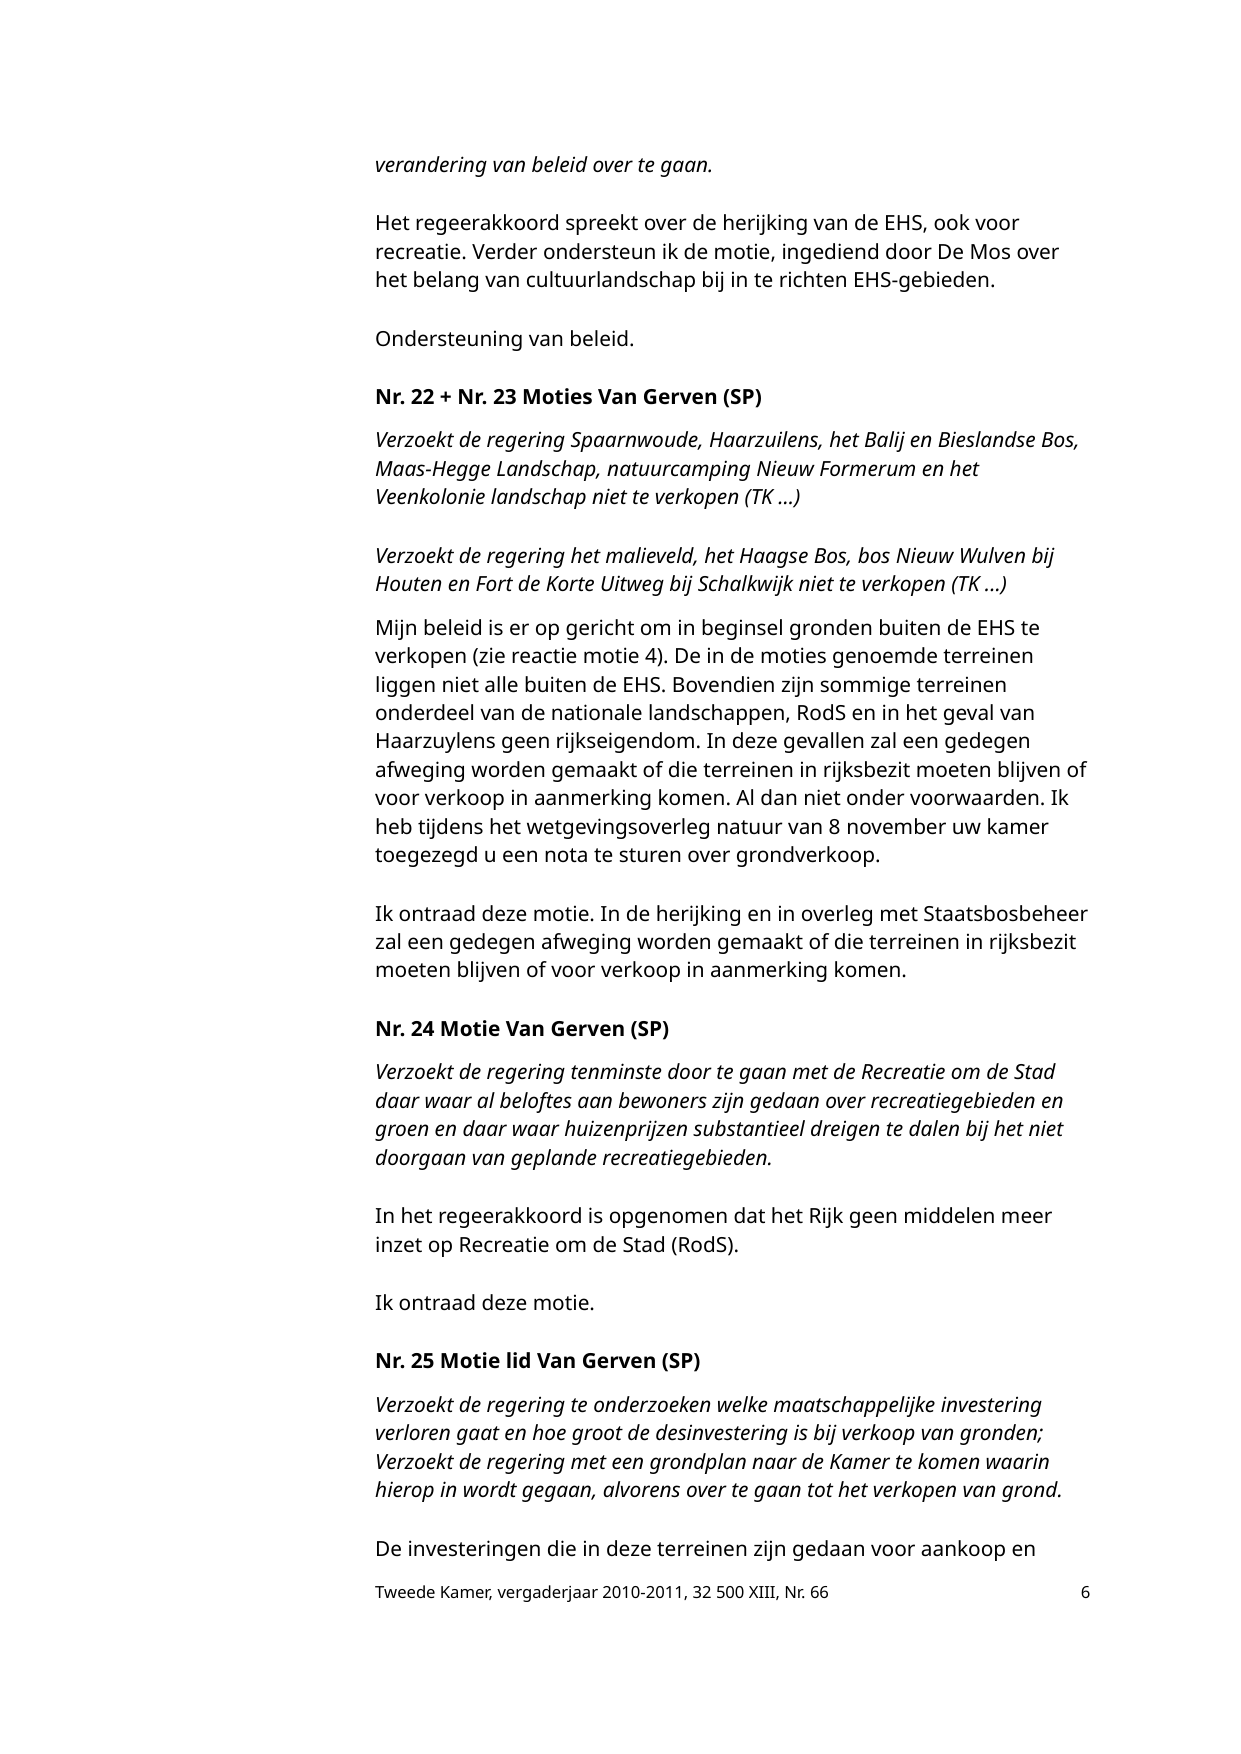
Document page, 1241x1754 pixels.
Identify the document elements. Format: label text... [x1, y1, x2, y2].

text Verzoekt de regering tenminste door te gaan met de Recreatie om de Stad daar waar al beloftes aan bewoners zijn gedaan over recreatiegebieden en groen en daar waar huizenprijzen substantieel dreigen te dalen bij het niet doorgaan van geplande recreatiegebieden. [375, 1057, 1090, 1171]
text Nr. 24 Motie Van Gerven (SP) [375, 1014, 1090, 1042]
text Nr. 25 Motie lid Van Gerven (SP) [375, 1347, 1090, 1375]
text Verzoekt de regering Spaarnwoude, Haarzuilens, het Balij en Bieslandse Bos, Maas-Hegge Landschap, natuurcamping Nieuw Formerum en het Veenkolonie landschap niet te verkopen (TK ...) [375, 426, 1090, 511]
text Verzoekt de regering het malieveld, het Haagse Bos, bos Nieuw Wulven bij Houten en Fort de Korte Uitweg bij Schalkwijk niet te verkopen (TK ...) [375, 541, 1090, 598]
text De investeringen die in deze terreinen zijn gedaan voor aankoop en [375, 1534, 1090, 1562]
text Verzoekt de regering met een grondplan naar de Kamer te komen waarin hierop in wordt gegaan, alvorens over te gaan tot het verkopen van grond. [375, 1447, 1090, 1504]
text Ik ontraad deze motie. In de herijking en in overleg met Staatsbosbeheer zal een gedegen afweging worden gemaakt of die terreinen in rijksbezit moeten blijven of voor verkoop in aanmerking komen. [375, 899, 1090, 984]
text Nr. 22 + Nr. 23 Moties Van Gerven (SP) [375, 382, 1090, 411]
text Ik ontraad deze motie. [375, 1288, 1090, 1317]
text Mijn beleid is er op gericht om in beginsel gronden buiten de EHS te verkopen (zie reactie motie 4). De in de moties genoemde terreinen liggen niet alle buiten de EHS. Bovendien zijn sommige terreinen onderdeel van de nationale landschappen, RodS en in het geval van Haarzuylens geen rijkseigendom. In deze gevallen zal een gedegen afweging worden gemaakt of die terreinen in rijksbezit moeten blijven of voor verkoop in aanmerking komen. Al dan niet onder voorwaarden. Ik heb tijdens het wetgevingsoverleg natuur van 8 november uw kamer toegezegd u een nota te sturen over grondverkoop. [375, 613, 1090, 869]
text Ondersteuning van beleid. [375, 324, 1090, 352]
text In het regeerakkoord is opgenomen dat het Rijk geen middelen meer inzet op Recreatie om de Stad (RodS). [375, 1201, 1090, 1258]
text verandering van beleid over te gaan. [375, 150, 1090, 178]
text Verzoekt de regering te onderzoeken welke maatschappelijke investering verloren gaat en hoe groot de desinvestering is bij verkoop van gronden; [375, 1390, 1090, 1447]
text Het regeerakkoord spreekt over de herijking van de EHS, ook voor recreatie. Verder ondersteun ik de motie, ingediend door De Mos over het belang van cultuurlandschap bij in te richten EHS-gebieden. [375, 208, 1090, 294]
